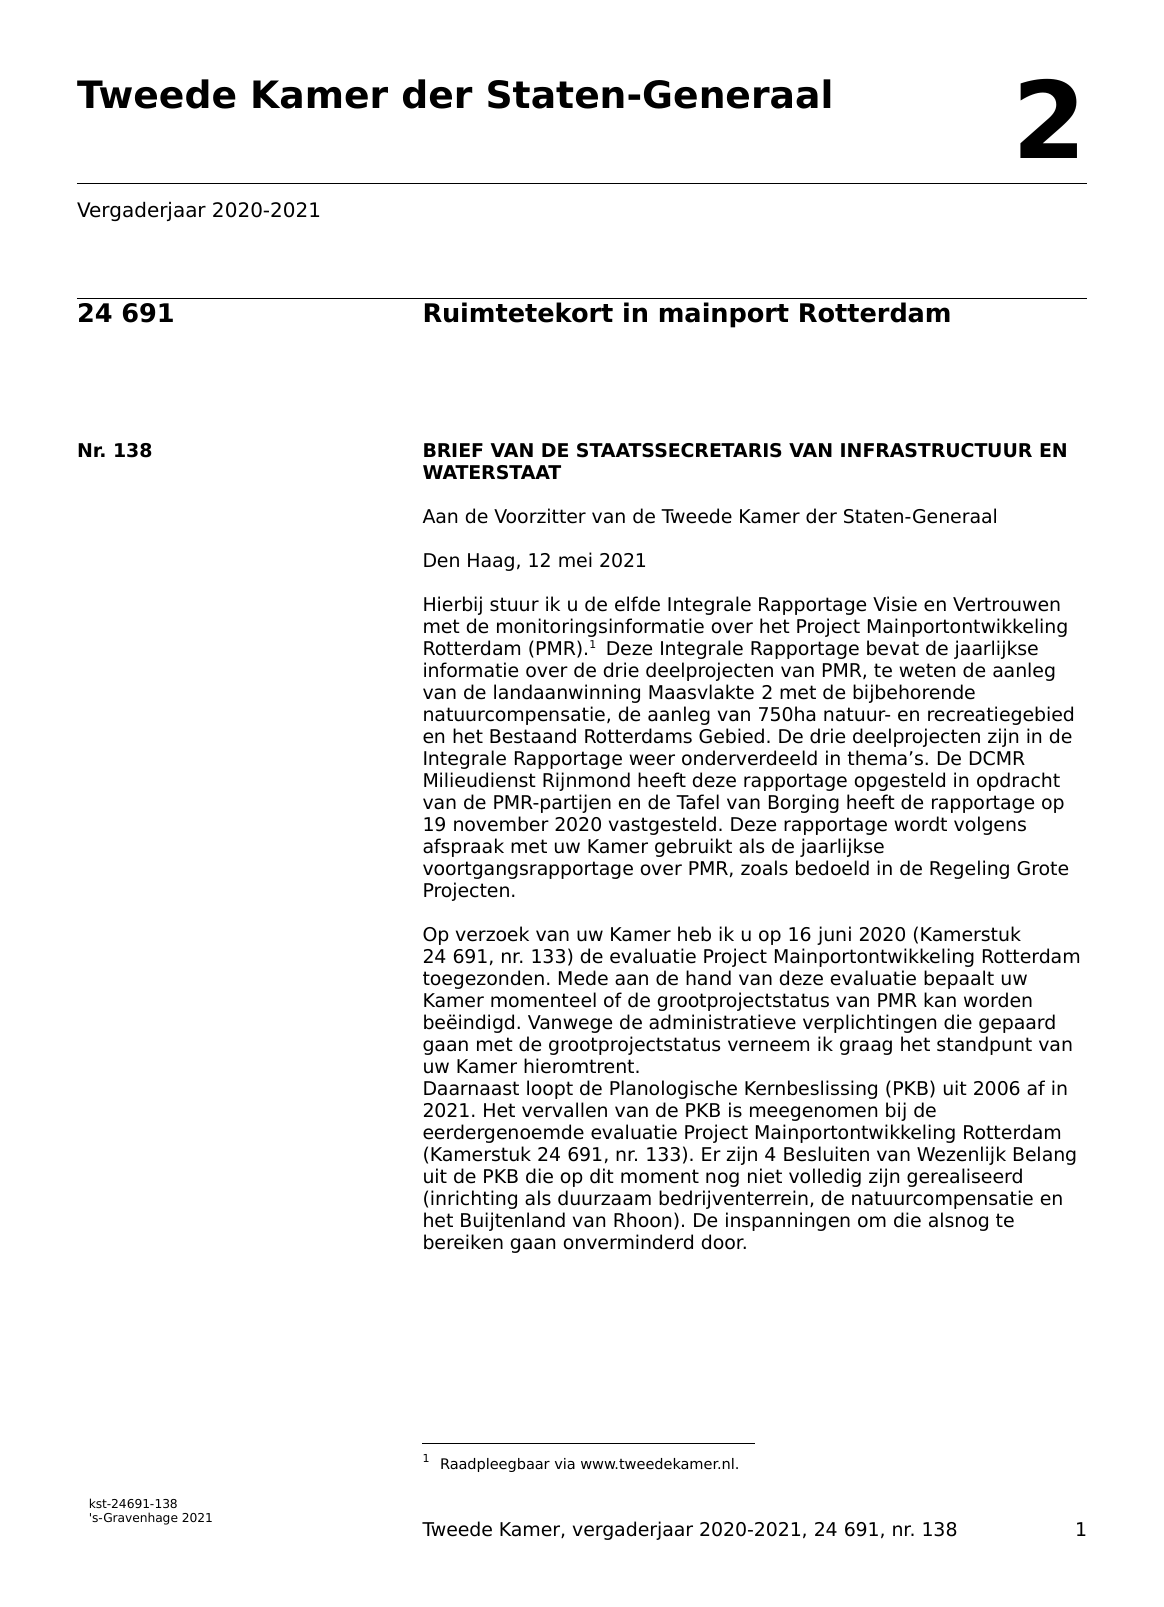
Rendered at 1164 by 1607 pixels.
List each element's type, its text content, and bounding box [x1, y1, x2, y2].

text 's-Gravenhage 2021 [88, 1511, 323, 1525]
text Daarnaast loopt de Planologische Kernbeslissing (PKB) uit 2006 af in 2021. Het vervallen van de PKB is meegenomen bij de eerdergenoemde evaluatie Project Mainportontwikkeling Rotterdam (Kamerstuk 24 691, nr. 133). Er zijn 4 Besluiten van Wezenlijk Belang uit de PKB die op dit moment nog niet volledig zijn gerealiseerd (inrichting als duurzaam bedrijventerrein, de natuurcompensatie en het Buijtenland van Rhoon). De inspanningen om die alsnog te bereiken gaan onverminderd door. [422, 1078, 1087, 1254]
text Aan de Voorzitter van de Tweede Kamer der Staten-Generaal [422, 506, 1087, 528]
text Raadpleegbaar via www.tweedekamer.nl. [422, 1452, 1087, 1474]
text Op verzoek van uw Kamer heb ik u op 16 juni 2020 (Kamerstuk 24 691, nr. 133) de evaluatie Project Mainportontwikkeling Rotterdam toegezonden. Mede aan de hand van deze evaluatie bepaalt uw Kamer momenteel of de grootprojectstatus van PMR kan worden beëindigd. Vanwege de administratieve verplichtingen die gepaard gaan met de grootprojectstatus verneem ik graag het standpunt van uw Kamer hieromtrent. [422, 924, 1087, 1078]
table_header 2 [886, 59, 1087, 183]
text kst-24691-138 [88, 1497, 323, 1511]
table_header Tweede Kamer der Staten-Generaal [77, 59, 886, 183]
table_cell Vergaderjaar 2020-2021 [77, 184, 1087, 298]
text Den Haag, 12 mei 2021 [422, 550, 1087, 572]
subtitle 24 691 Ruimtetekort in mainport Rotterdam [77, 299, 1087, 329]
text Hierbij stuur ik u de elfde Integrale Rapportage Visie en Vertrouwen met de monitoringsinformatie over het Project Mainportontwikkeling Rotterdam (PMR). Deze Integrale Rapportage bevat de jaarlijkse informatie over de drie deelprojecten van PMR, te weten de aanleg van de landaanwinning Maasvlakte 2 met de bijbehorende natuurcompensatie, de aanleg van 750ha natuur- en recreatiegebied en het Bestaand Rotterdams Gebied. De drie deelprojecten zijn in de Integrale Rapportage weer onderverdeeld in thema’s. De DCMR Milieudienst Rijnmond heeft deze rapportage opgesteld in opdracht van de PMR-partijen en de Tafel van Borging heeft de rapportage op 19 november 2020 vastgesteld. Deze rapportage wordt volgens afspraak met uw Kamer gebruikt als de jaarlijkse voortgangsrapportage over PMR, zoals bedoeld in de Regeling Grote Projecten. [422, 594, 1087, 902]
subtitle Nr. 138 BRIEF VAN DE STAATSSECRETARIS VAN INFRASTRUCTUUR EN WATERSTAAT [77, 440, 1087, 484]
